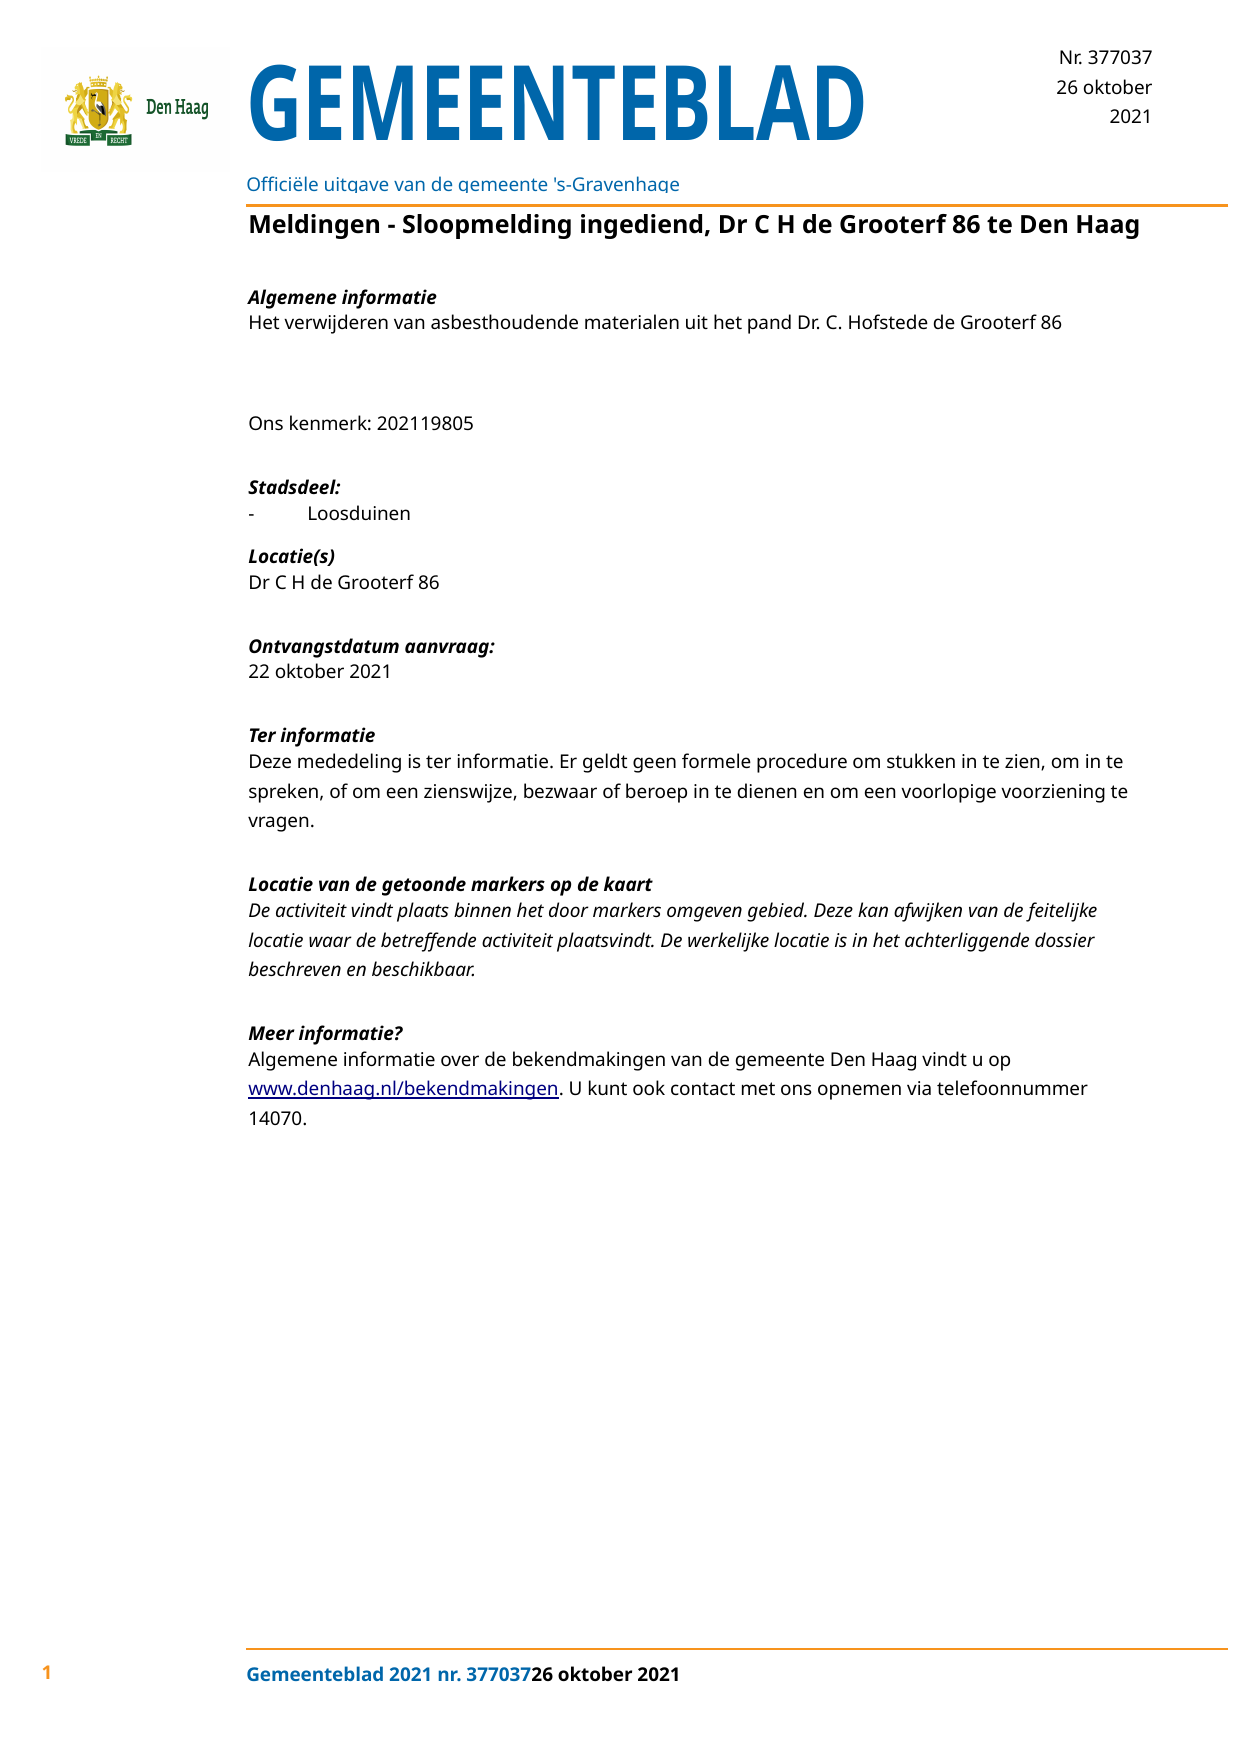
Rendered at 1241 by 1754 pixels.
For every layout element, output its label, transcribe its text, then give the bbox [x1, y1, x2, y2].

text Dr C H de Grooterf 86 [248, 569, 1152, 595]
text 22 oktober 2021 [248, 659, 1152, 684]
text Locatie(s) [248, 543, 1152, 569]
text Algemene informatie over de bekendmakingen van de gemeente Den Haag vindt u op www.denhaag.nl/bekendmakingen. U kunt ook contact met ons opnemen via telefoonnummer 14070. [248, 1046, 1152, 1131]
text Locatie van de getoonde markers op de kaart [248, 871, 1152, 897]
text Stadsdeel: [248, 474, 1152, 500]
text Deze mededeling is ter informatie. Er geldt geen formele procedure om stukken in te zien, om in te spreken, of om een zienswijze, bezwaar of beroep in te dienen en om een voorlopige voorziening te vragen. [248, 748, 1152, 833]
picture [41, 47, 231, 172]
text Algemene informatie [248, 284, 1152, 309]
text De activiteit vindt plaats binnen het door markers omgeven gebied. Deze kan afwijken van de feitelijke locatie waar de betreffende activiteit plaatsvindt. De werkelijke locatie is in het achterliggende dossier beschreven en beschikbaar. [248, 897, 1152, 982]
text Het verwijderen van asbesthoudende materialen uit het pand Dr. C. Hofstede de Grooterf 86 [248, 309, 1152, 335]
text Ter informatie [248, 723, 1152, 748]
text Ons kenmerk: 202119805 [248, 410, 1152, 436]
list Loosduinen [248, 500, 1152, 526]
text Ontvangstdatum aanvraag: [248, 633, 1152, 659]
text Meldingen - Sloopmelding ingediend, Dr C H de Grooterf 86 te Den Haag [248, 207, 1152, 241]
text Meer informatie? [248, 1020, 1152, 1046]
